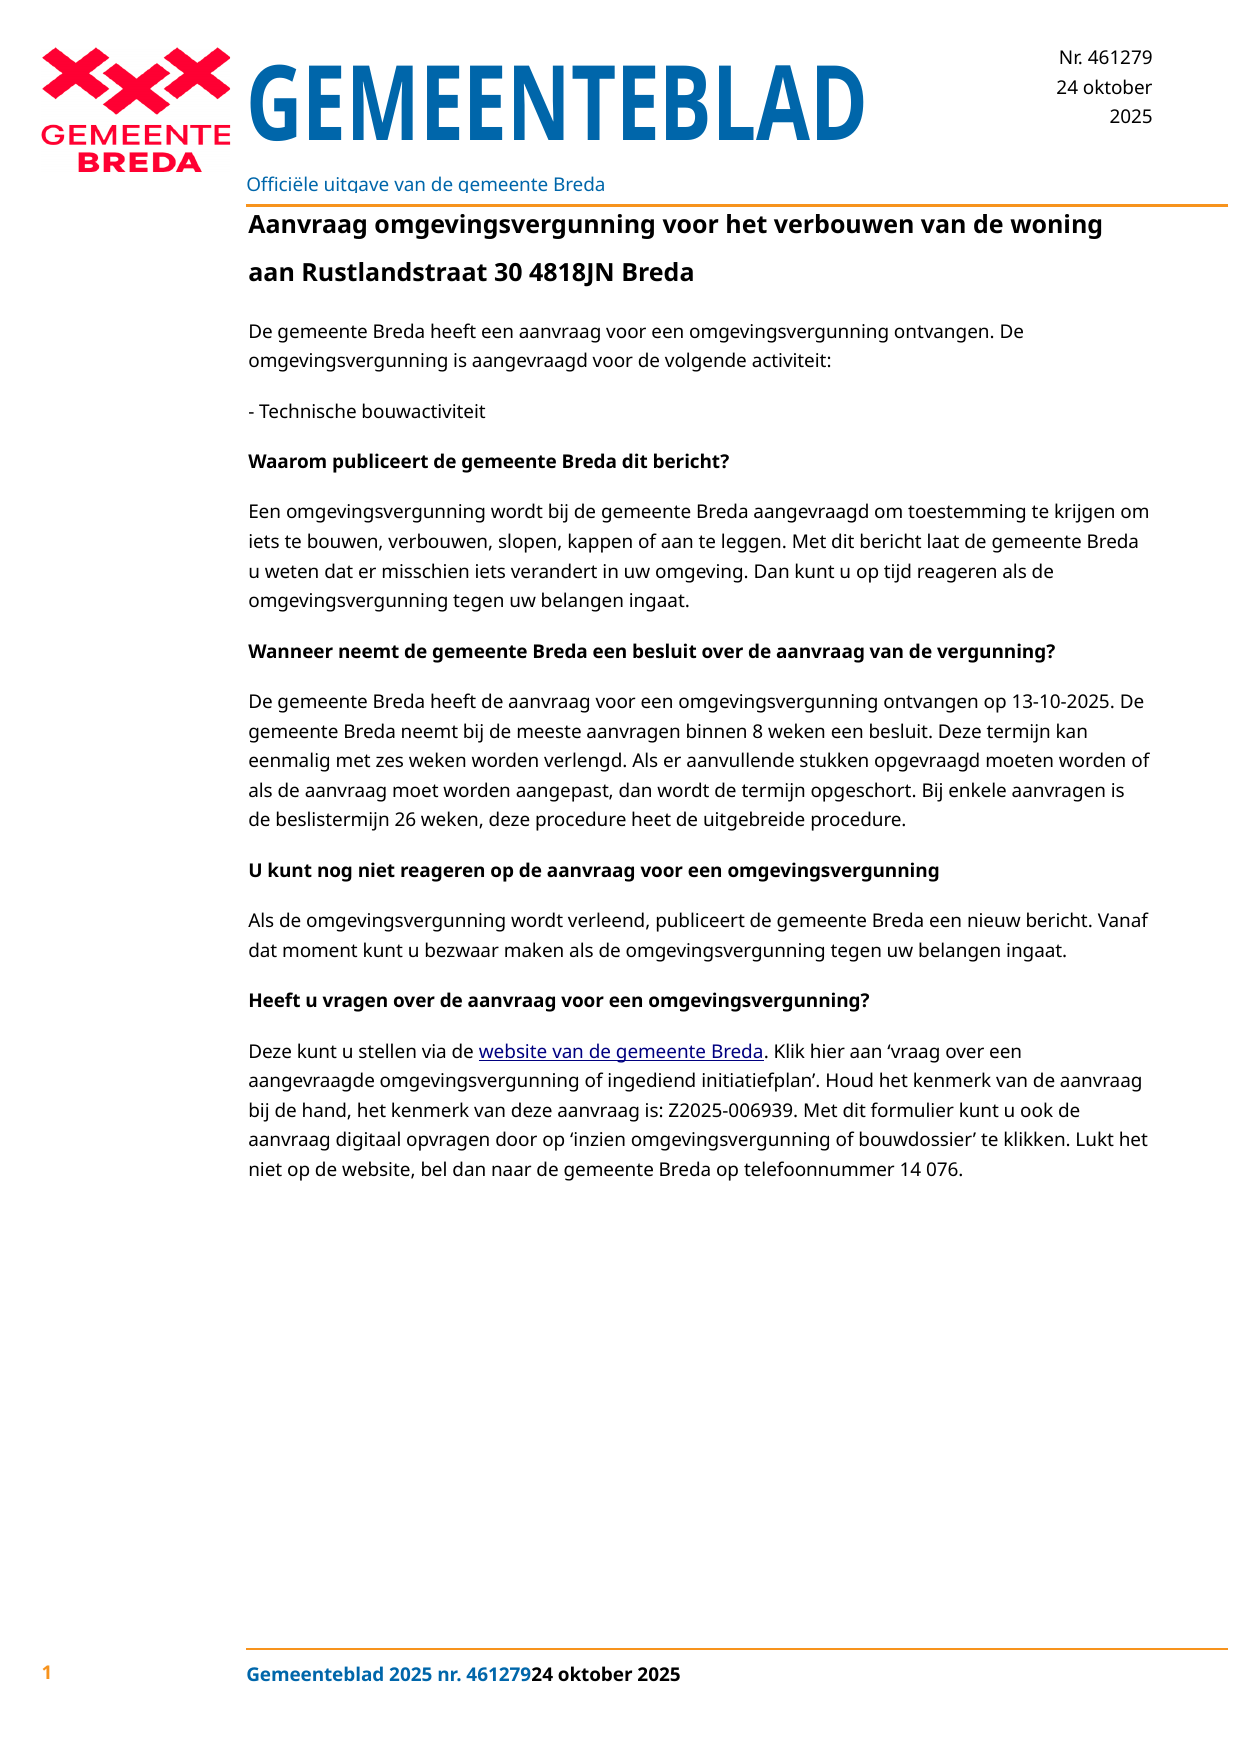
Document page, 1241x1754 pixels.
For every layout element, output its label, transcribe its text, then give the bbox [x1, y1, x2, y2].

text Heeft u vragen over de aanvraag voor een omgevingsvergunning? [248, 987, 1152, 1013]
text Deze kunt u stellen via de website van de gemeente Breda. Klik hier aan ‘vraag over een aangevraagde omgevingsvergunning of ingediend initiatiefplan’. Houd het kenmerk van de aanvraag bij de hand, het kenmerk van deze aanvraag is: Z2025-006939. Met dit formulier kunt u ook de aanvraag digitaal opvragen door op ‘inzien omgevingsvergunning of bouwdossier’ te klikken. Lukt het niet op de website, bel dan naar de gemeente Breda op telefoonnummer 14 076. [248, 1038, 1152, 1182]
text Aanvraag omgevingsvergunning voor het verbouwen van de woning aan Rustlandstraat 30 4818JN Breda [248, 207, 1152, 288]
picture [41, 47, 231, 172]
text Een omgevingsvergunning wordt bij de gemeente Breda aangevraagd om toestemming te krijgen om iets te bouwen, verbouwen, slopen, kappen of aan te leggen. Met dit bericht laat de gemeente Breda u weten dat er misschien iets verandert in uw omgeving. Dan kunt u op tijd reageren als de omgevingsvergunning tegen uw belangen ingaat. [248, 499, 1152, 613]
text De gemeente Breda heeft de aanvraag voor een omgevingsvergunning ontvangen op 13-10-2025. De gemeente Breda neemt bij de meeste aanvragen binnen 8 weken een besluit. Deze termijn kan eenmalig met zes weken worden verlengd. Als er aanvullende stukken opgevraagd moeten worden of als de aanvraag moet worden aangepast, dan wordt de termijn opgeschort. Bij enkele aanvragen is de beslistermijn 26 weken, deze procedure heet de uitgebreide procedure. [248, 688, 1152, 832]
text Waarom publiceert de gemeente Breda dit bericht? [248, 448, 1152, 474]
text De gemeente Breda heeft een aanvraag voor een omgevingsvergunning ontvangen. De omgevingsvergunning is aangevraagd voor de volgende activiteit: [248, 318, 1152, 373]
text U kunt nog niet reageren op de aanvraag voor een omgevingsvergunning [248, 857, 1152, 883]
text Wanneer neemt de gemeente Breda een besluit over de aanvraag van de vergunning? [248, 638, 1152, 664]
text Als de omgevingsvergunning wordt verleend, publiceert de gemeente Breda een nieuw bericht. Vanaf dat moment kunt u bezwaar maken als de omgevingsvergunning tegen uw belangen ingaat. [248, 907, 1152, 963]
text - Technische bouwactiviteit [248, 398, 1152, 424]
